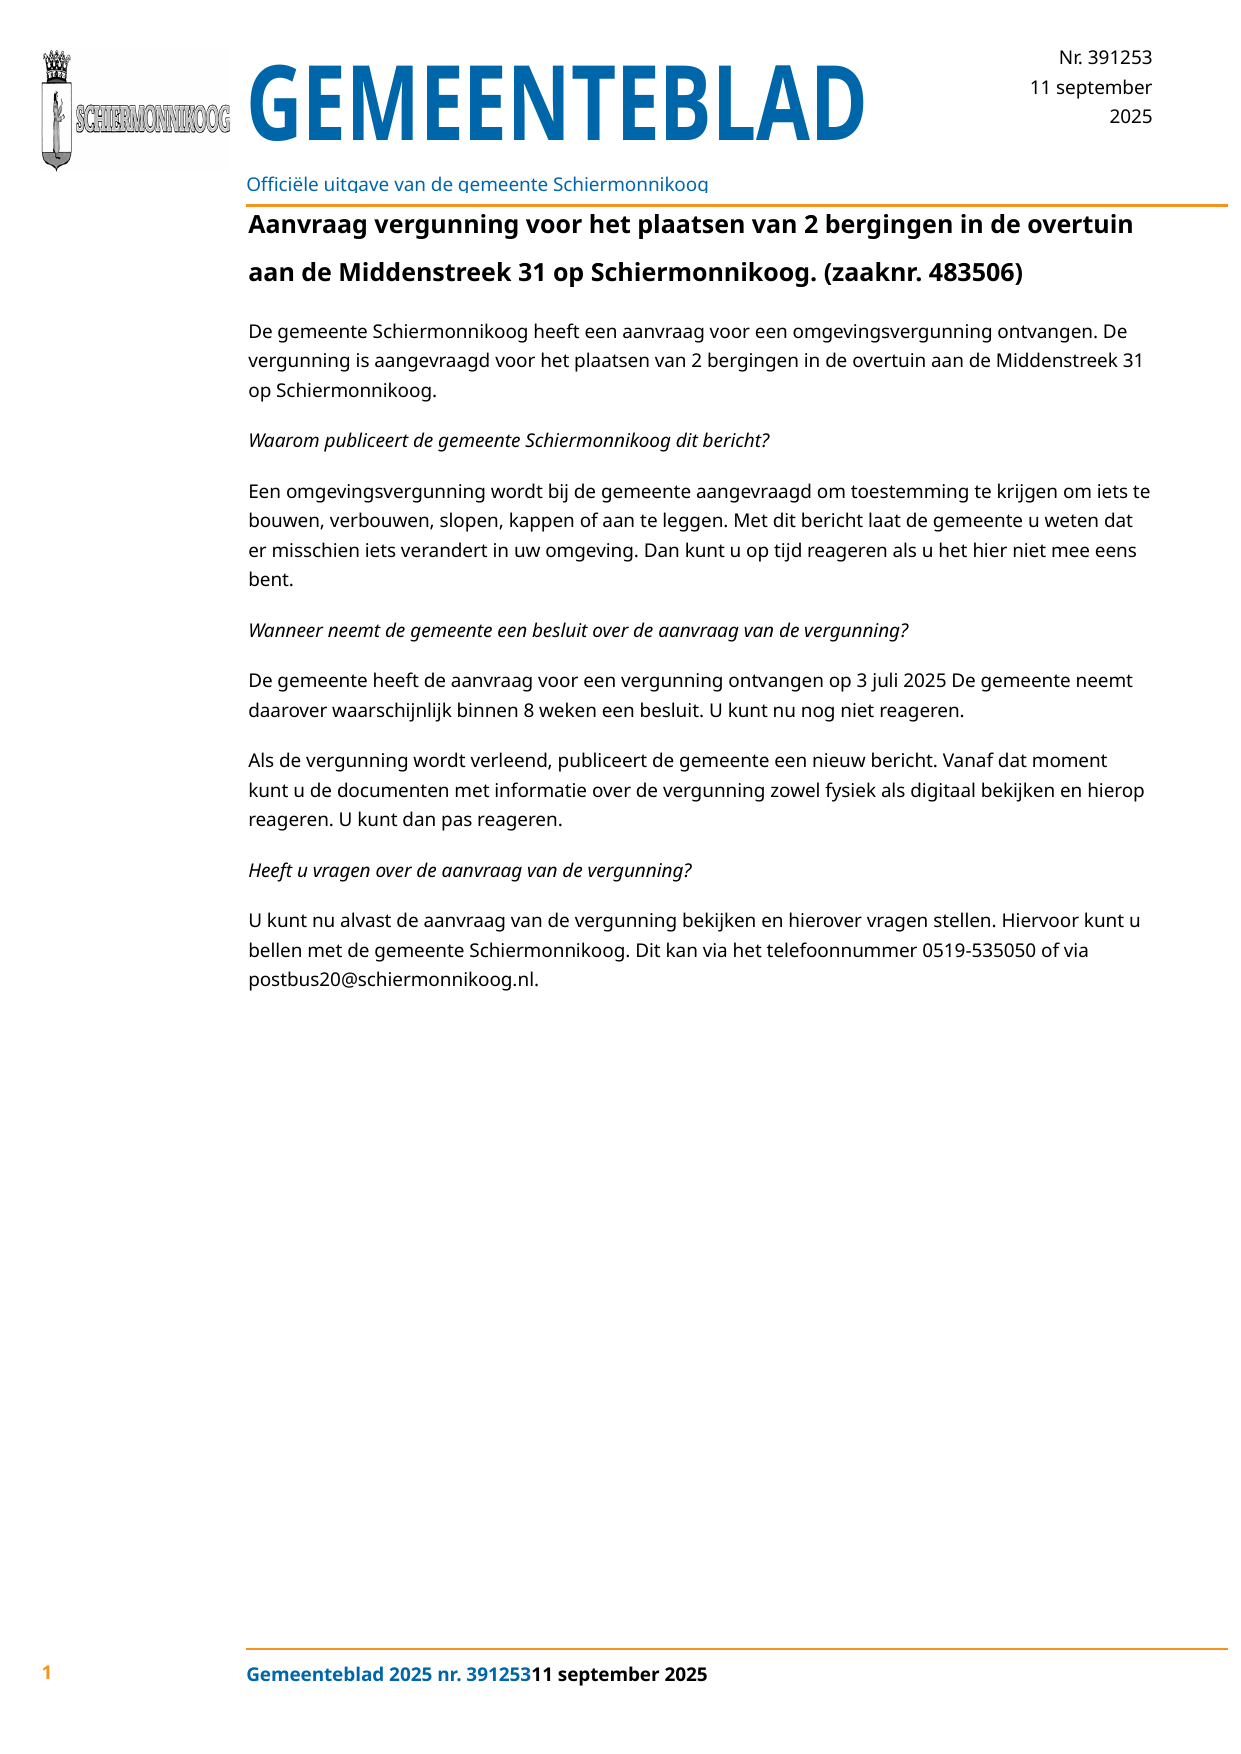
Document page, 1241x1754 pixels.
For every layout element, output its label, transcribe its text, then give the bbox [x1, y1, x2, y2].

text Als de vergunning wordt verleend, publiceert de gemeente een nieuw bericht. Vanaf dat moment kunt u de documenten met informatie over de vergunning zowel fysiek als digitaal bekijken en hierop reageren. U kunt dan pas reageren. [248, 747, 1152, 832]
text U kunt nu alvast de aanvraag van de vergunning bekijken en hierover vragen stellen. Hiervoor kunt u bellen met de gemeente Schiermonnikoog. Dit kan via het telefoonnummer 0519-535050 of via postbus20@schiermonnikoog.nl. [248, 907, 1152, 992]
text Waarom publiceert de gemeente Schiermonnikoog dit bericht? [248, 427, 1152, 453]
text Een omgevingsvergunning wordt bij de gemeente aangevraagd om toestemming te krijgen om iets te bouwen, verbouwen, slopen, kappen of aan te leggen. Met dit bericht laat de gemeente u weten dat er misschien iets verandert in uw omgeving. Dan kunt u op tijd reageren als u het hier niet mee eens bent. [248, 478, 1152, 592]
text Heeft u vragen over de aanvraag van de vergunning? [248, 857, 1152, 883]
text De gemeente Schiermonnikoog heeft een aanvraag voor een omgevingsvergunning ontvangen. De vergunning is aangevraagd voor het plaatsen van 2 bergingen in de overtuin aan de Middenstreek 31 op Schiermonnikoog. [248, 318, 1152, 403]
text De gemeente heeft de aanvraag voor een vergunning ontvangen op 3 juli 2025 De gemeente neemt daarover waarschijnlijk binnen 8 weken een besluit. U kunt nu nog niet reageren. [248, 667, 1152, 723]
picture [41, 47, 231, 172]
text Aanvraag vergunning voor het plaatsen van 2 bergingen in de overtuin aan de Middenstreek 31 op Schiermonnikoog. (zaaknr. 483506) [248, 207, 1152, 288]
text Wanneer neemt de gemeente een besluit over de aanvraag van de vergunning? [248, 617, 1152, 643]
